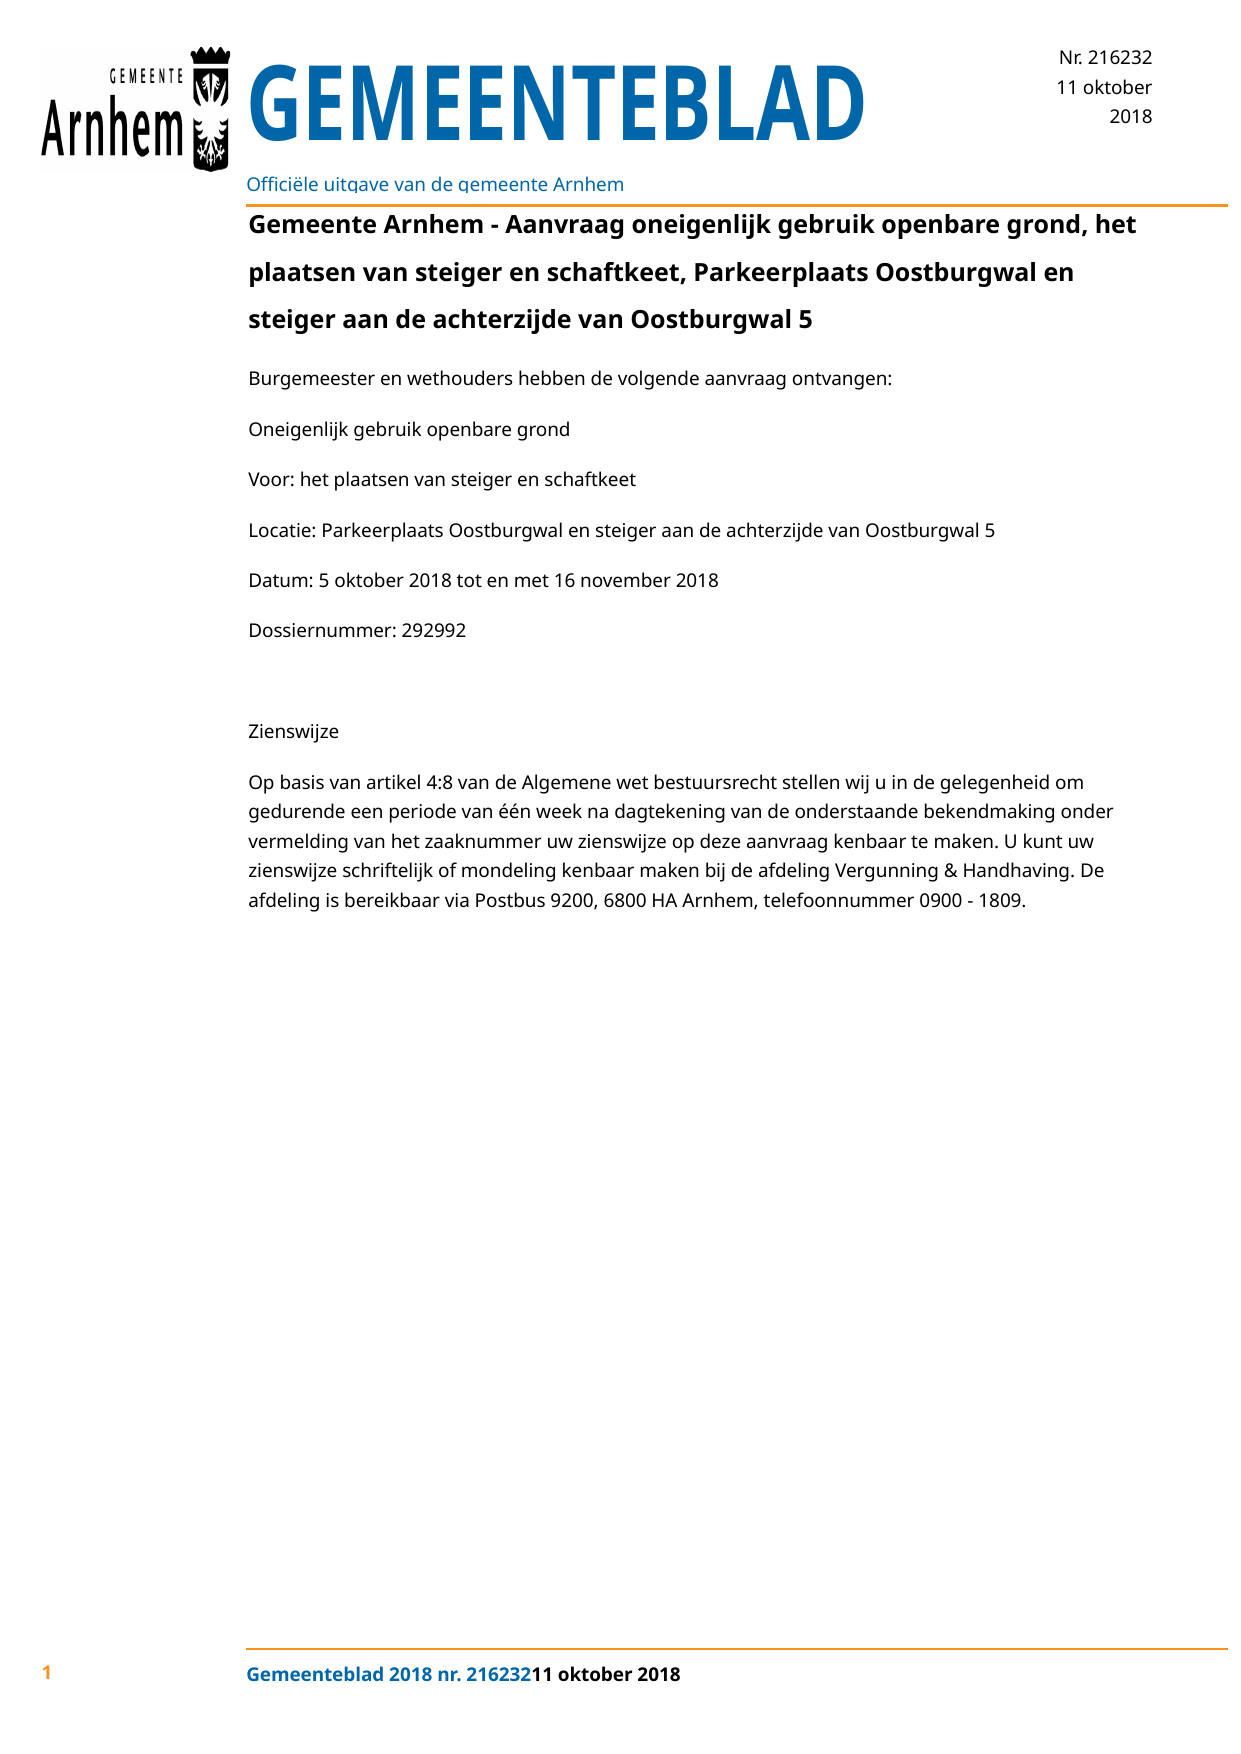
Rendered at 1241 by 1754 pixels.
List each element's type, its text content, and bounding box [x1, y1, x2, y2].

text Voor: het plaatsen van steiger en schaftkeet [248, 466, 1152, 492]
text Zienswijze [248, 718, 1152, 744]
text Dossiernummer: 292992 [248, 618, 1152, 643]
text Op basis van artikel 4:8 van de Algemene wet bestuursrecht stellen wij u in de gelegenheid om gedurende een periode van één week na dagtekening van de onderstaande bekendmaking onder vermelding van het zaaknummer uw zienswijze op deze aanvraag kenbaar te maken. U kunt uw zienswijze schriftelijk of mondeling kenbaar maken bij de afdeling Vergunning & Handhaving. De afdeling is bereikbaar via Postbus 9200, 6800 HA Arnhem, telefoonnummer 0900 - 1809. [248, 769, 1152, 913]
picture [41, 47, 231, 172]
text Gemeente Arnhem - Aanvraag oneigenlijk gebruik openbare grond, het plaatsen van steiger en schaftkeet, Parkeerplaats Oostburgwal en steiger aan de achterzijde van Oostburgwal 5 [248, 207, 1152, 336]
text Burgemeester en wethouders hebben de volgende aanvraag ontvangen: [248, 366, 1152, 391]
text Oneigenlijk gebruik openbare grond [248, 416, 1152, 442]
text Datum: 5 oktober 2018 tot en met 16 november 2018 [248, 567, 1152, 593]
text Locatie: Parkeerplaats Oostburgwal en steiger aan de achterzijde van Oostburgwal 5 [248, 517, 1152, 542]
